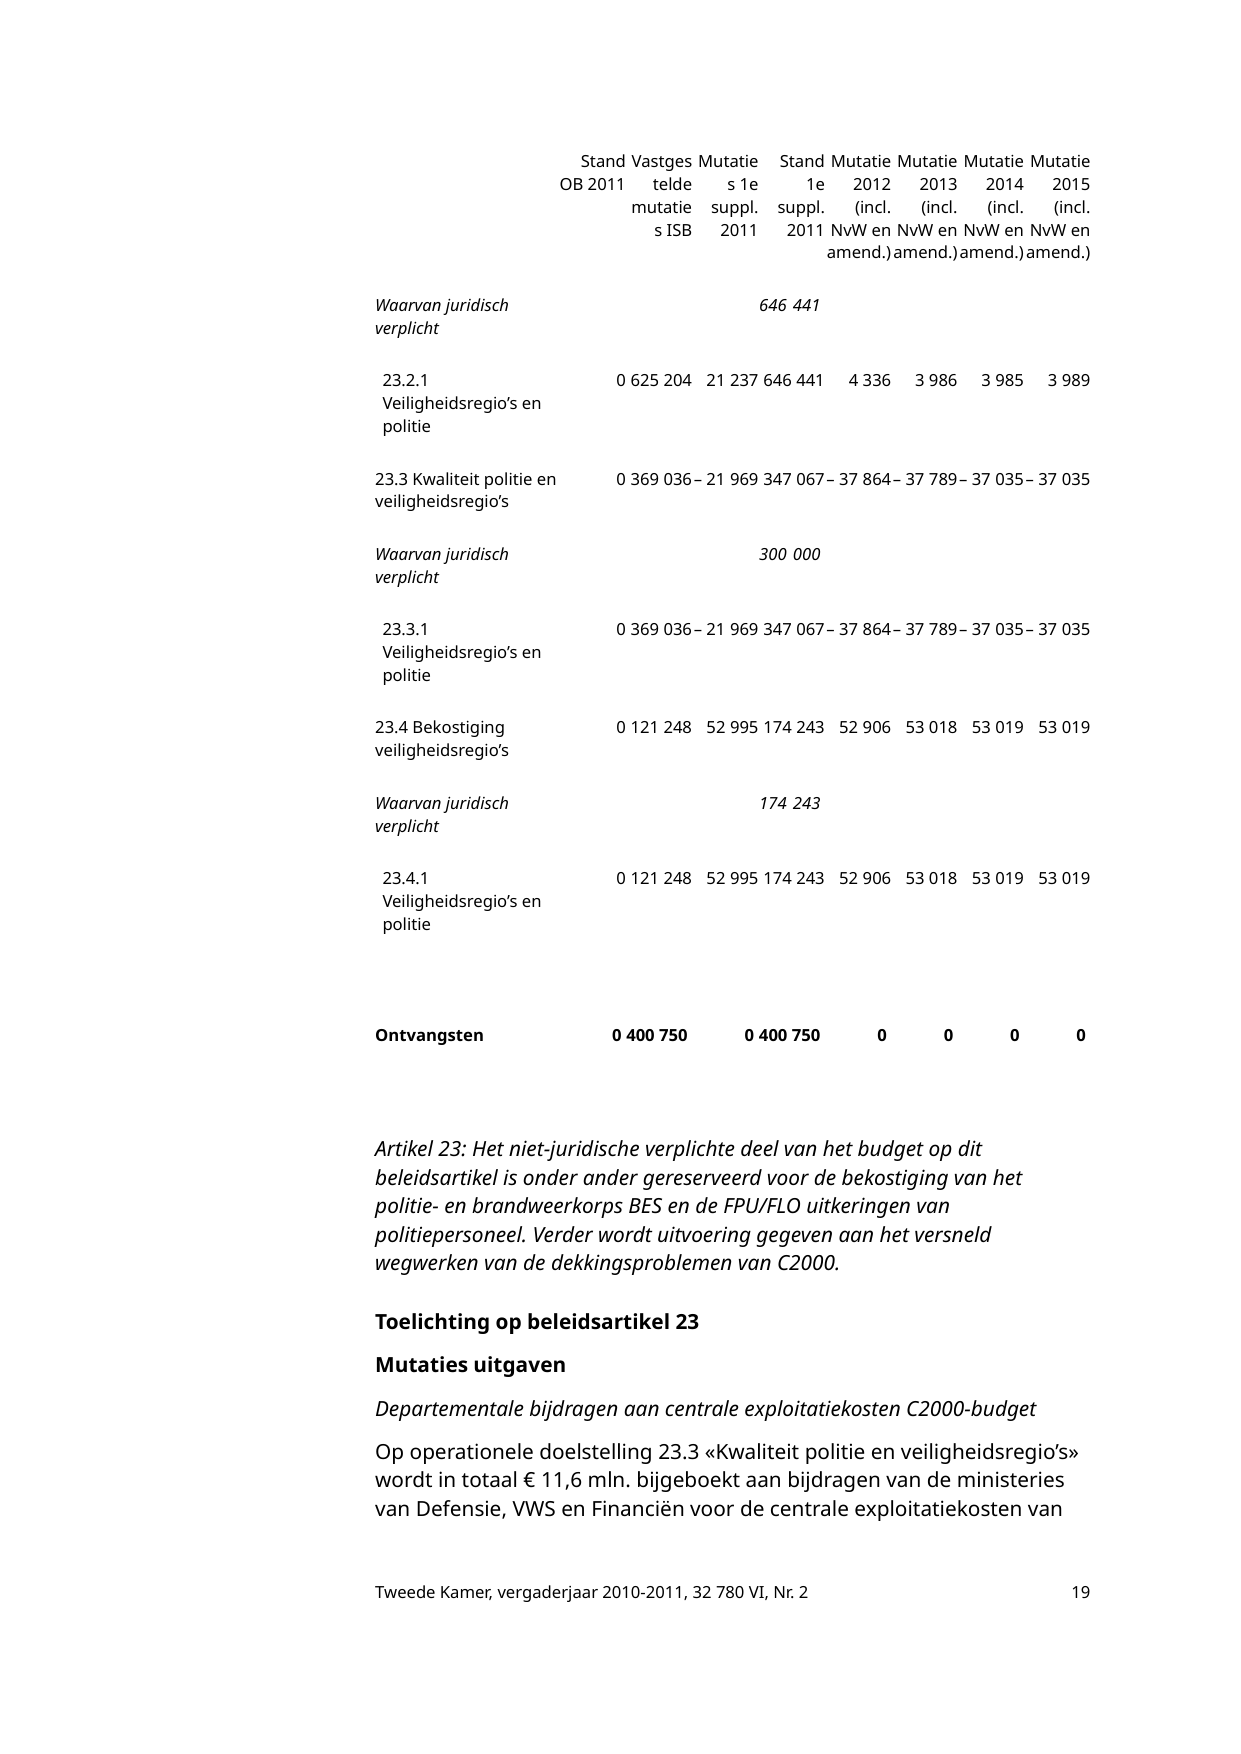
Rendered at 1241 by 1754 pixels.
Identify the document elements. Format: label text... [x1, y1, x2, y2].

table_cell Waarvan juridisch verplicht [375, 543, 559, 618]
table_cell [375, 618, 382, 716]
text Toelichting op beleidsartikel 23 [375, 1307, 1090, 1335]
table_cell 3 986 [891, 369, 957, 467]
table_cell 0 [559, 1024, 626, 1076]
table_cell [626, 791, 692, 867]
table_cell 0 [1024, 1024, 1090, 1076]
table_cell 52 906 [825, 716, 891, 791]
table_cell 53 018 [891, 716, 957, 791]
table_cell 52 995 [692, 716, 758, 791]
table_cell 0 [957, 1024, 1024, 1076]
table_cell 23.4.1 Veiligheidsregio’s en politie [382, 867, 559, 965]
table_cell [758, 965, 824, 1023]
table_cell 121 248 [626, 867, 692, 965]
table_cell [559, 965, 626, 1023]
table_cell 23.2.1 Veiligheidsregio’s en politie [382, 369, 559, 467]
table_cell [1024, 791, 1090, 867]
text Mutaties uitgaven [375, 1350, 1090, 1379]
table_header Stand OB 2011 [559, 150, 626, 293]
table_cell – 21 969 [692, 618, 758, 716]
table_cell [626, 965, 692, 1023]
table_header Stand 1e suppl. 2011 [758, 150, 824, 293]
table_cell 53 019 [1024, 867, 1090, 965]
table_cell – 21 969 [692, 467, 758, 542]
table_cell [1024, 543, 1090, 618]
table_cell 23.4 Bekostiging veiligheidsregio’s [375, 716, 559, 791]
table_cell 0 [825, 1024, 891, 1076]
text Artikel 23: Het niet-juridische verplichte deel van het budget op dit beleidsartikel is onder ander gereserveerd voor de bekostiging van het politie- en brandweerkorps BES en de FPU/FLO uitkeringen van politiepersoneel. Verder wordt uitvoering gegeven aan het versneld wegwerken van de dekkingsproblemen van C2000. [375, 1134, 1090, 1277]
table_cell [375, 369, 382, 467]
table_cell 0 [692, 1024, 758, 1076]
table_cell 23.3 Kwaliteit politie en veiligheidsregio’s [375, 467, 559, 542]
table_cell 646 441 [758, 369, 824, 467]
table_cell [825, 294, 891, 369]
table_cell 0 [559, 618, 626, 716]
table_cell [891, 294, 957, 369]
table_cell – 37 035 [957, 467, 1024, 542]
table_cell 0 [559, 867, 626, 965]
table_cell [957, 543, 1024, 618]
table_cell 347 067 [758, 467, 824, 542]
table_cell – 37 035 [957, 618, 1024, 716]
table_cell 3 989 [1024, 369, 1090, 467]
table_cell [626, 543, 692, 618]
table_cell 369 036 [626, 467, 692, 542]
table_cell 400 750 [626, 1024, 692, 1076]
table_cell [692, 543, 758, 618]
table_cell 52 906 [825, 867, 891, 965]
table_cell [891, 791, 957, 867]
text Op operationele doelstelling 23.3 «Kwaliteit politie en veiligheidsregio’s» wordt in totaal € 11,6 mln. bijgeboekt aan bijdragen van de ministeries van Defensie, VWS en Financiën voor de centrale exploitatiekosten van [375, 1437, 1090, 1522]
table_cell Waarvan juridisch verplicht [375, 791, 559, 867]
table_cell 3 985 [957, 369, 1024, 467]
table_cell 52 995 [692, 867, 758, 965]
table_cell [957, 791, 1024, 867]
table_cell 347 067 [758, 618, 824, 716]
table_cell [692, 294, 758, 369]
table_cell [559, 791, 626, 867]
table_cell [375, 867, 382, 965]
table_cell [626, 294, 692, 369]
table_cell 121 248 [626, 716, 692, 791]
table_cell Waarvan juridisch verplicht [375, 294, 559, 369]
table_header Mutaties 1e suppl. 2011 [692, 150, 758, 293]
table_cell – 37 789 [891, 467, 957, 542]
table_cell – 37 789 [891, 618, 957, 716]
table_header Mutatie 2012 (incl. NvW en amend.) [825, 150, 891, 293]
table_cell 300 000 [758, 543, 824, 618]
table_cell [692, 791, 758, 867]
table_cell [825, 965, 891, 1023]
table_cell – 37 864 [825, 618, 891, 716]
text Departementale bijdragen aan centrale exploitatiekosten C2000-budget [375, 1394, 1090, 1422]
table_cell 53 018 [891, 867, 957, 965]
table_cell 53 019 [957, 716, 1024, 791]
table_cell [891, 965, 957, 1023]
table_header Mutatie 2013 (incl. NvW en amend.) [891, 150, 957, 293]
table_cell 174 243 [758, 791, 824, 867]
table_cell 53 019 [957, 867, 1024, 965]
table_header Vastgestelde mutaties ISB [626, 150, 692, 293]
table_cell [957, 965, 1024, 1023]
table_cell 4 336 [825, 369, 891, 467]
table_cell – 37 035 [1024, 467, 1090, 542]
table_cell 174 243 [758, 716, 824, 791]
table_header Mutatie 2014 (incl. NvW en amend.) [957, 150, 1024, 293]
table_header [382, 150, 559, 293]
table_cell [825, 543, 891, 618]
table_cell 400 750 [758, 1024, 824, 1076]
table_header [375, 150, 382, 293]
table_cell – 37 035 [1024, 618, 1090, 716]
table_cell 0 [891, 1024, 957, 1076]
table_cell 53 019 [1024, 716, 1090, 791]
table_cell [559, 543, 626, 618]
table_cell [1024, 965, 1090, 1023]
table_cell 0 [559, 369, 626, 467]
table_cell 369 036 [626, 618, 692, 716]
table_cell 21 237 [692, 369, 758, 467]
table_cell 23.3.1 Veiligheidsregio’s en politie [382, 618, 559, 716]
table_cell 646 441 [758, 294, 824, 369]
table_cell 174 243 [758, 867, 824, 965]
table_cell [559, 294, 626, 369]
table_cell Ontvangsten [375, 1024, 559, 1076]
table_header Mutatie 2015 (incl. NvW en amend.) [1024, 150, 1090, 293]
table_cell [382, 965, 559, 1023]
table_cell 0 [559, 716, 626, 791]
table_cell [1024, 294, 1090, 369]
table_cell 0 [559, 467, 626, 542]
table_cell – 37 864 [825, 467, 891, 542]
table_cell [825, 791, 891, 867]
table_cell [891, 543, 957, 618]
table_cell [375, 965, 382, 1023]
table_cell [957, 294, 1024, 369]
table_cell [692, 965, 758, 1023]
table_cell 625 204 [626, 369, 692, 467]
